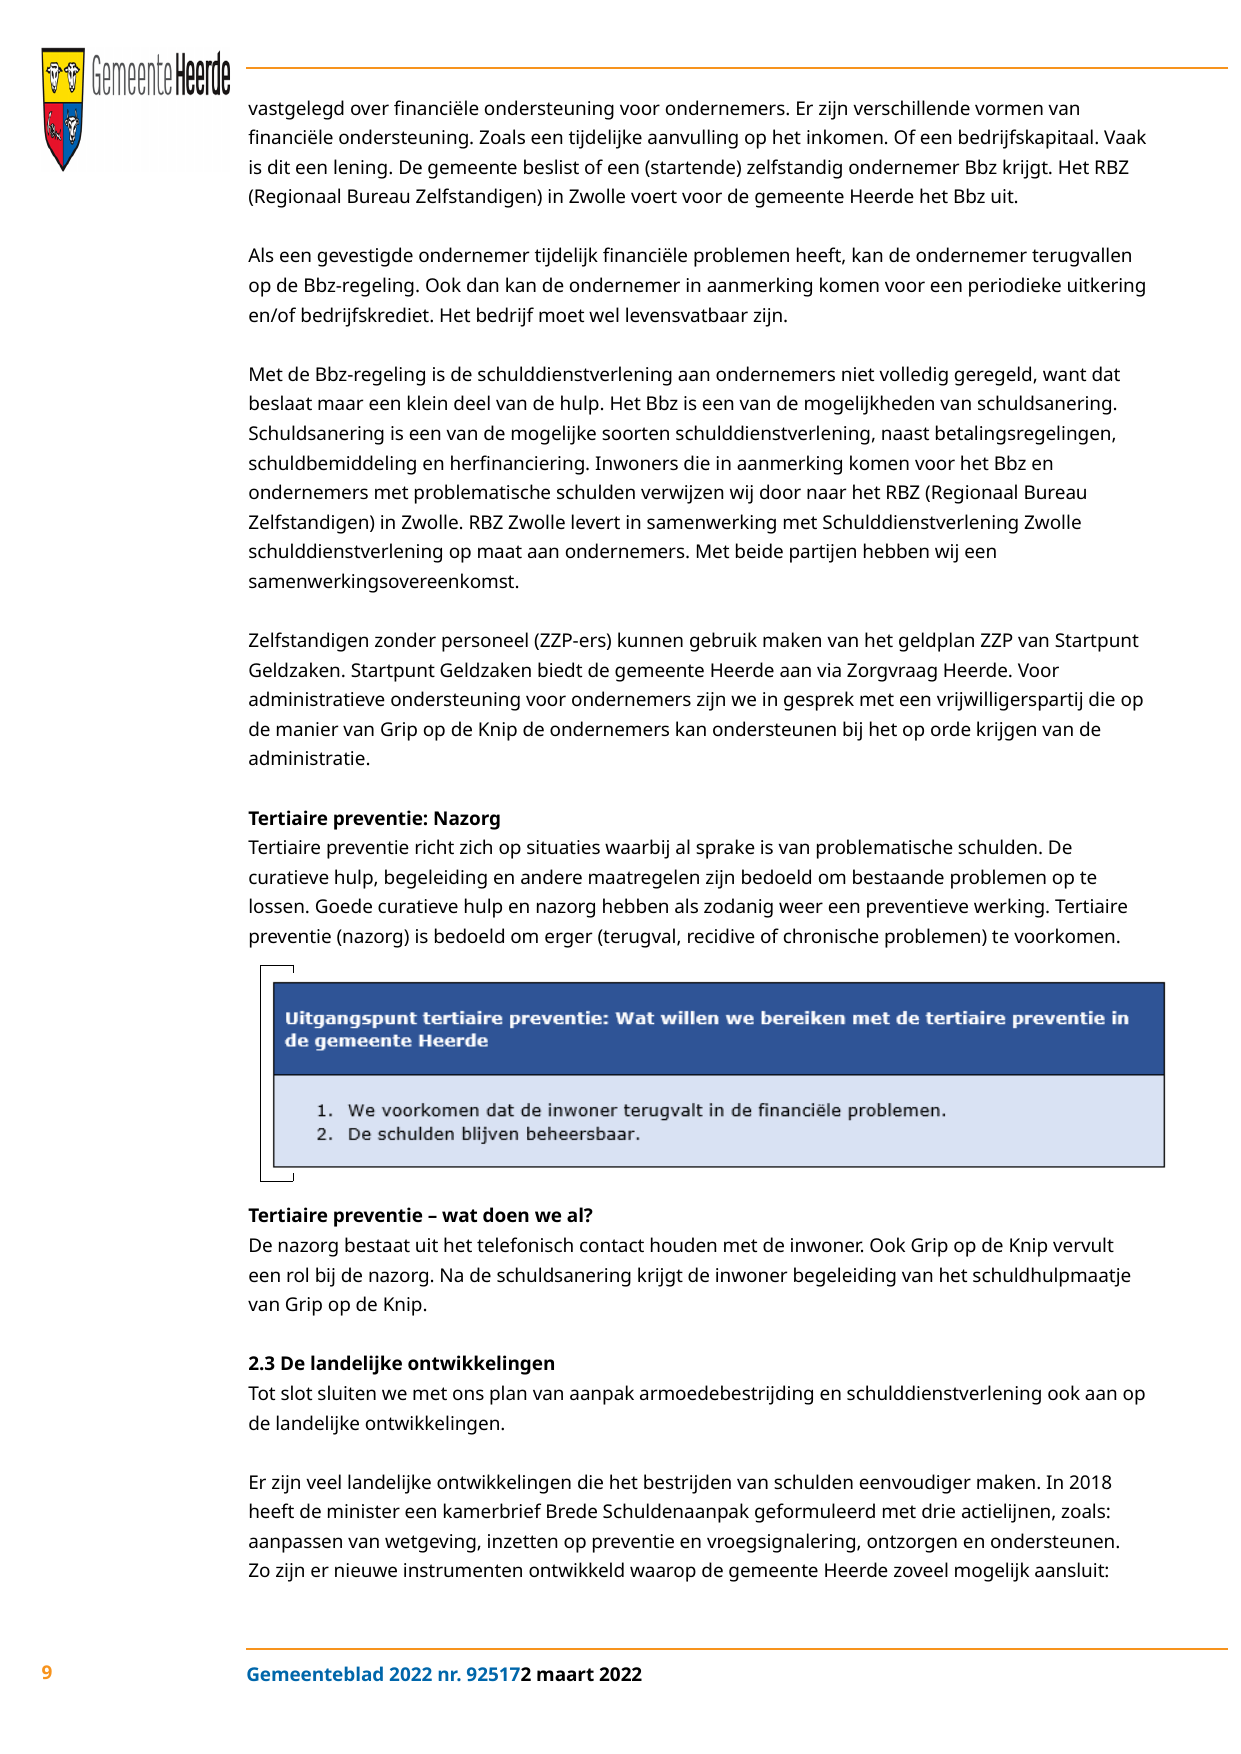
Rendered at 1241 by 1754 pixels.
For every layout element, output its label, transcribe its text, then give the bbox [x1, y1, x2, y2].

text Tertiaire preventie richt zich op situaties waarbij al sprake is van problematische schulden. De curatieve hulp, begeleiding en andere maatregelen zijn bedoeld om bestaande problemen op te lossen. Goede curatieve hulp en nazorg hebben als zodanig weer een preventieve werking. Tertiaire preventie (nazorg) is bedoeld om erger (terugval, recidive of chronische problemen) te voorkomen. [248, 834, 1152, 949]
text Tertiaire preventie – wat doen we al? [248, 1203, 1152, 1228]
text Tot slot sluiten we met ons plan van aanpak armoedebestrijding en schulddienstverlening ook aan op de landelijke ontwikkelingen. [248, 1380, 1152, 1436]
text Tertiaire preventie: Nazorg [248, 805, 1152, 831]
text Als een gevestigde ondernemer tijdelijk financiële problemen heeft, kan de ondernemer terugvallen op de Bbz-regeling. Ook dan kan de ondernemer in aanmerking komen voor een periodieke uitkering en/of bedrijfskrediet. Het bedrijf moet wel levensvatbaar zijn. [248, 243, 1152, 328]
text De nazorg bestaat uit het telefonisch contact houden met de inwoner. Ook Grip op de Knip vervult een rol bij de nazorg. Na de schuldsanering krijgt de inwoner begeleiding van het schuldhulpmaatje van Grip op de Knip. [248, 1232, 1152, 1317]
picture [41, 47, 231, 172]
text Er zijn veel landelijke ontwikkelingen die het bestrijden van schulden eenvoudiger maken. In 2018 heeft de minister een kamerbrief Brede Schuldenaanpak geformuleerd met drie actielijnen, zoals: aanpassen van wetgeving, inzetten op preventie en vroegsignalering, ontzorgen en ondersteunen. [248, 1469, 1152, 1554]
text 2.3 De landelijke ontwikkelingen [248, 1351, 1152, 1376]
text Zo zijn er nieuwe instrumenten ontwikkeld waarop de gemeente Heerde zoveel mogelijk aansluit: [248, 1558, 1152, 1583]
text Met de Bbz-regeling is de schulddienstverlening aan ondernemers niet volledig geregeld, want dat beslaat maar een klein deel van de hulp. Het Bbz is een van de mogelijkheden van schuldsanering. Schuldsanering is een van de mogelijke soorten schulddienstverlening, naast betalingsregelingen, schuldbemiddeling en herfinanciering. Inwoners die in aanmerking komen voor het Bbz en ondernemers met problematische schulden verwijzen wij door naar het RBZ (Regionaal Bureau Zelfstandigen) in Zwolle. RBZ Zwolle levert in samenwerking met Schulddienstverlening Zwolle schulddienstverlening op maat aan ondernemers. Met beide partijen hebben wij een samenwerkingsovereenkomst. [248, 361, 1152, 594]
text Zelfstandigen zonder personeel (ZZP-ers) kunnen gebruik maken van het geldplan ZZP van Startpunt Geldzaken. Startpunt Geldzaken biedt de gemeente Heerde aan via Zorgvraag Heerde. Voor administratieve ondersteuning voor ondernemers zijn we in gesprek met een vrijwilligerspartij die op de manier van Grip op de Knip de ondernemers kan ondersteunen bij het op orde krijgen van de administratie. [248, 627, 1152, 771]
text vastgelegd over financiële ondersteuning voor ondernemers. Er zijn verschillende vormen van financiële ondersteuning. Zoals een tijdelijke aanvulling op het inkomen. Of een bedrijfskapitaal. Vaak is dit een lening. De gemeente beslist of een (startende) zelfstandig ondernemer Bbz krijgt. Het RBZ (Regionaal Bureau Zelfstandigen) in Zwolle voert voor de gemeente Heerde het Bbz uit. [248, 95, 1152, 209]
picture [268, 973, 1173, 1173]
